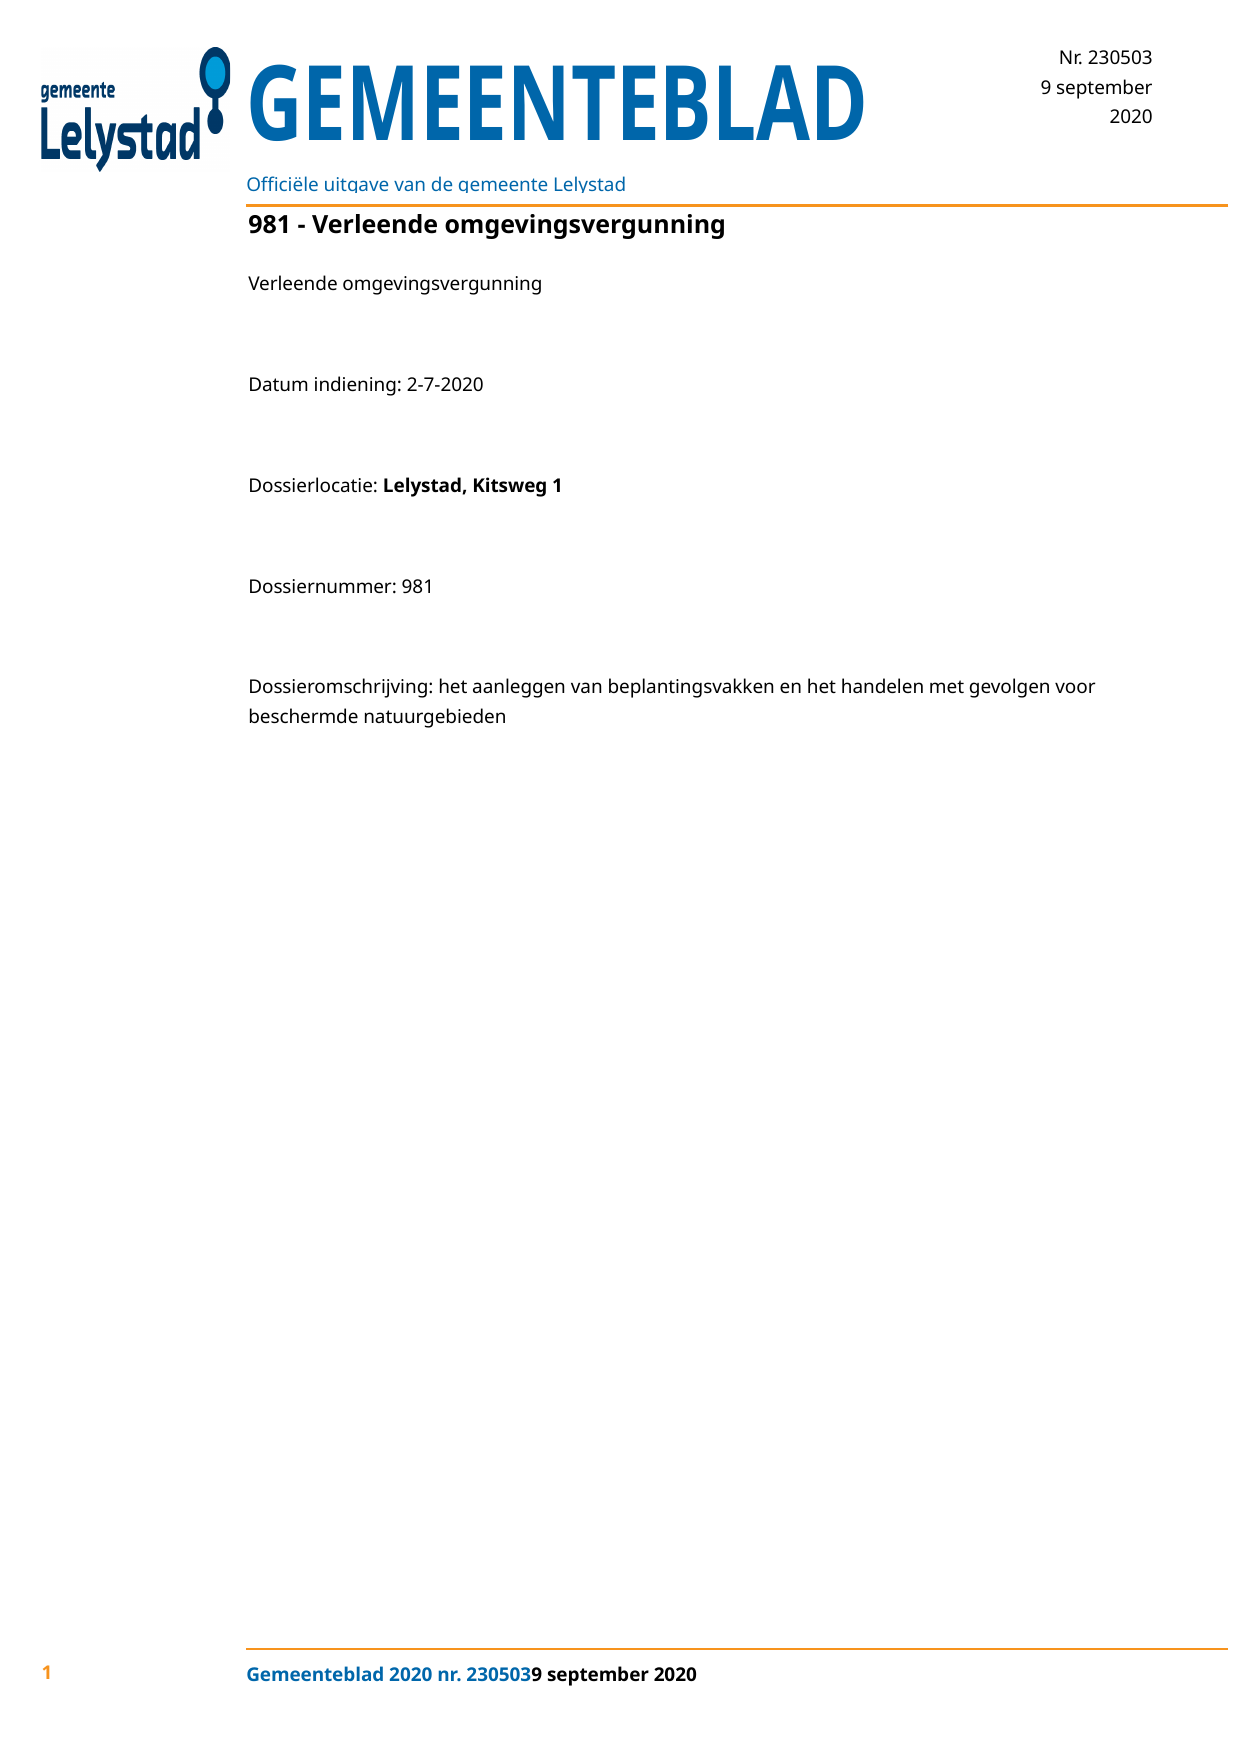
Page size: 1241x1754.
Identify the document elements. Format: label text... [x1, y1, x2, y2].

text Dossiernummer: 981 [248, 573, 1152, 598]
text Dossierlocatie: Lelystad, Kitsweg 1 [248, 472, 1152, 498]
text Datum indiening: 2-7-2020 [248, 371, 1152, 397]
text Verleende omgevingsvergunning [248, 270, 1152, 296]
text Dossieromschrijving: het aanleggen van beplantingsvakken en het handelen met gevolgen voor beschermde natuurgebieden [248, 674, 1152, 729]
text 981 - Verleende omgevingsvergunning [248, 207, 1152, 241]
picture [41, 47, 231, 172]
